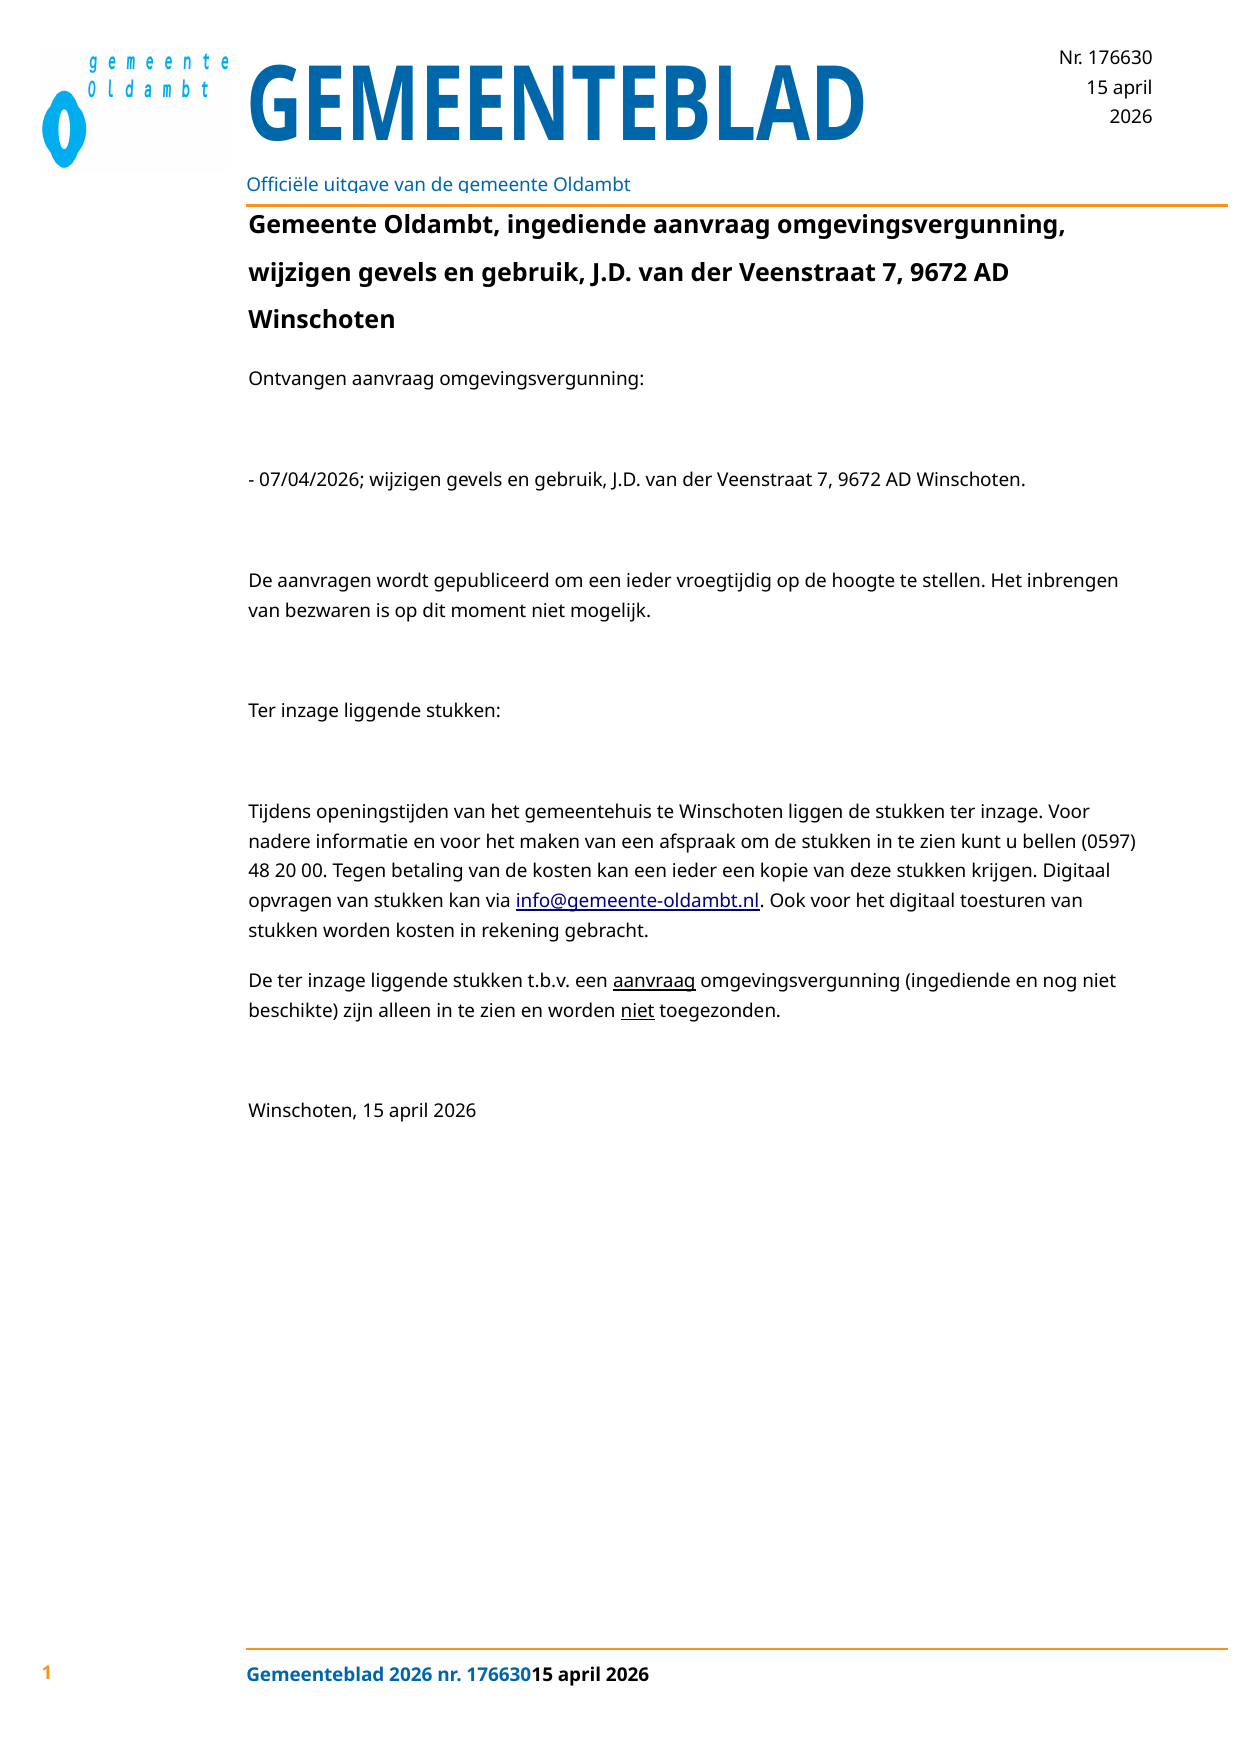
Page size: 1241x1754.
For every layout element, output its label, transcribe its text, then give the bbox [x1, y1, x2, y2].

picture [41, 47, 231, 172]
text - 07/04/2026; wijzigen gevels en gebruik, J.D. van der Veenstraat 7, 9672 AD Winschoten. [248, 466, 1152, 492]
text Ontvangen aanvraag omgevingsvergunning: [248, 366, 1152, 391]
text Ter inzage liggende stukken: [248, 698, 1152, 723]
text De aanvragen wordt gepubliceerd om een ieder vroegtijdig op de hoogte te stellen. Het inbrengen van bezwaren is op dit moment niet mogelijk. [248, 567, 1152, 622]
text Winschoten, 15 april 2026 [248, 1098, 1152, 1123]
text Tijdens openingstijden van het gemeentehuis te Winschoten liggen de stukken ter inzage. Voor nadere informatie en voor het maken van een afspraak om de stukken in te zien kunt u bellen (0597) 48 20 00. Tegen betaling van de kosten kan een ieder een kopie van deze stukken krijgen. Digitaal opvragen van stukken kan via info@gemeente-oldambt.nl. Ook voor het digitaal toesturen van stukken worden kosten in rekening gebracht. [248, 798, 1152, 942]
text De ter inzage liggende stukken t.b.v. een aanvraag omgevingsvergunning (ingediende en nog niet beschikte) zijn alleen in te zien en worden niet toegezonden. [248, 967, 1152, 1022]
text Gemeente Oldambt, ingediende aanvraag omgevingsvergunning, wijzigen gevels en gebruik, J.D. van der Veenstraat 7, 9672 AD Winschoten [248, 207, 1152, 336]
